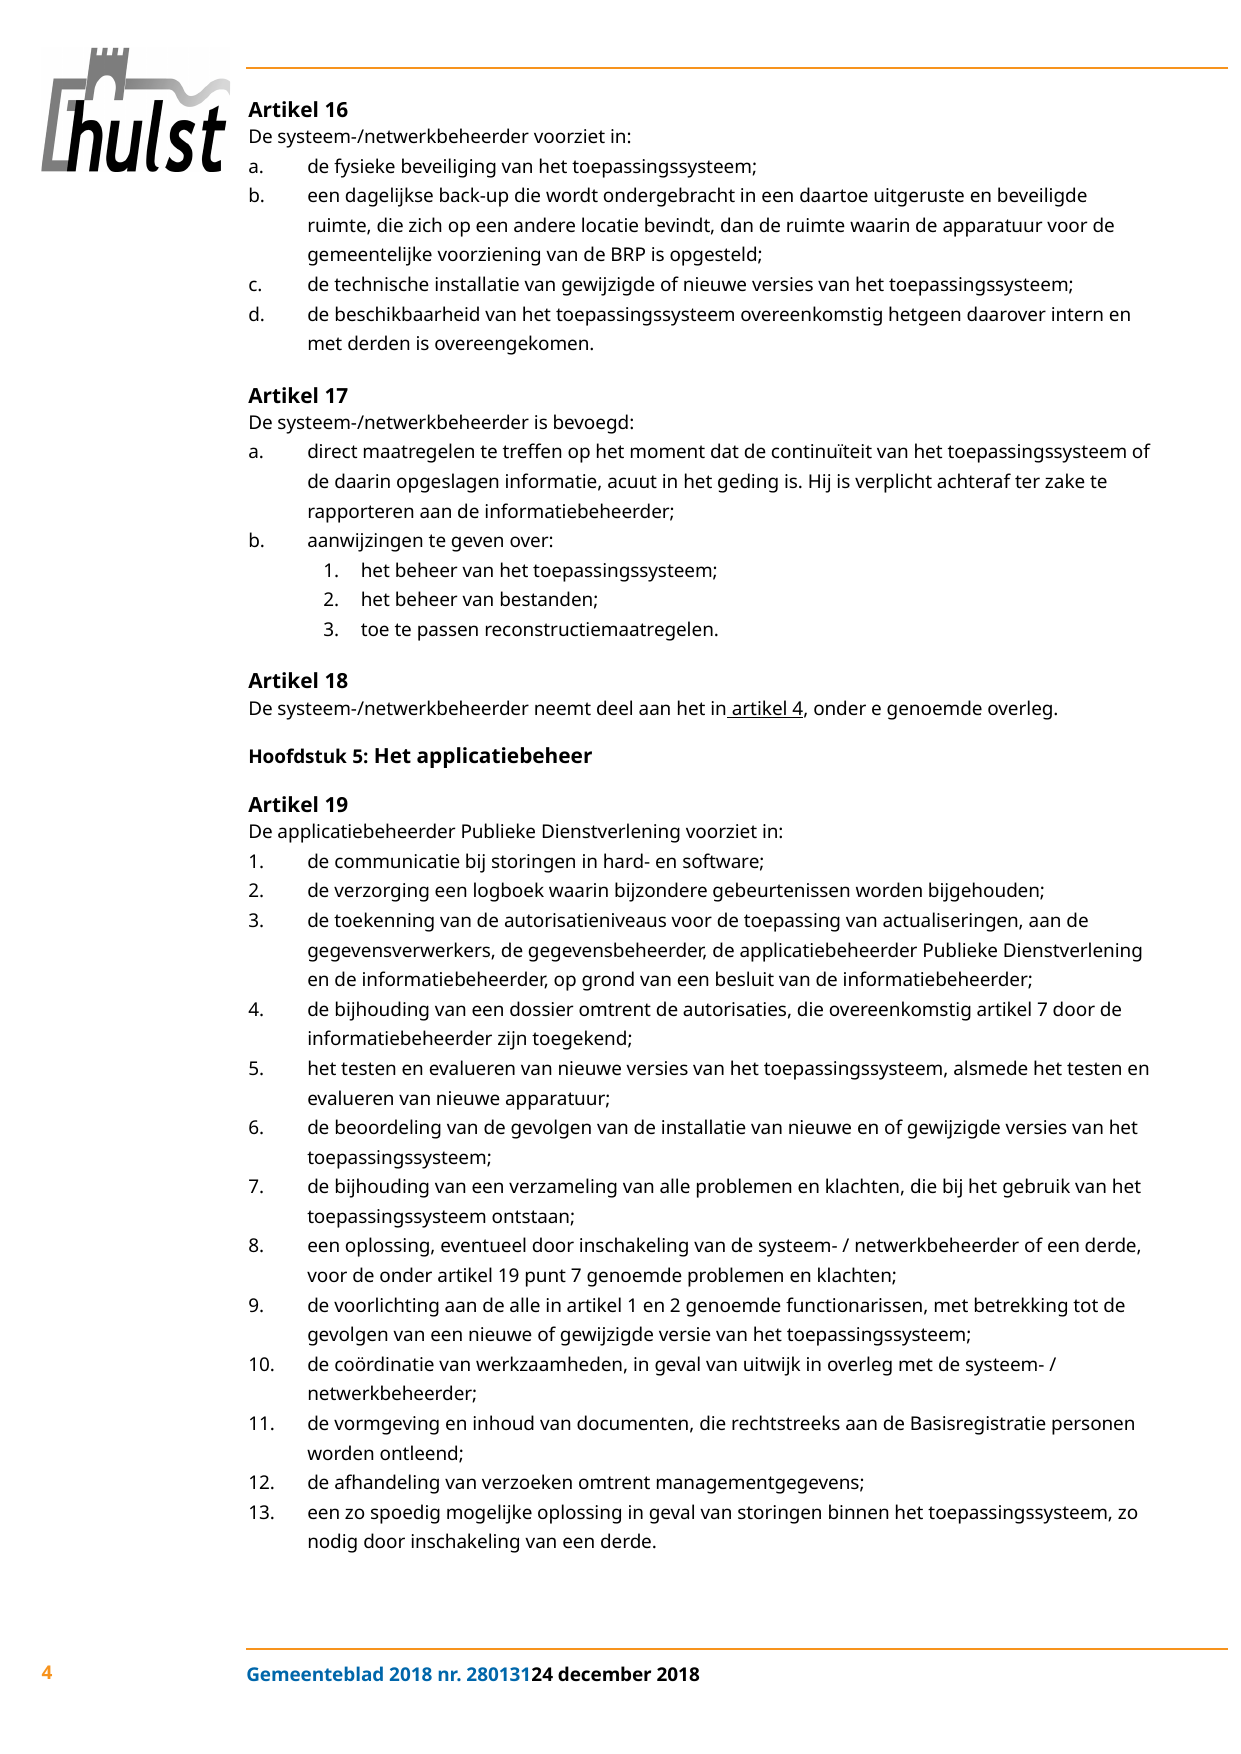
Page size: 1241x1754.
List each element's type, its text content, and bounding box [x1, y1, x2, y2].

list de bijhouding van een dossier omtrent de autorisaties, die overeenkomstig artikel 7 door de informatiebeheerder zijn toegekend; [248, 996, 1152, 1051]
list direct maatregelen te treffen op het moment dat de continuïteit van het toepassingssysteem of de daarin opgeslagen informatie, acuut in het geding is. Hij is verplicht achteraf ter zake te rapporteren aan de informatiebeheerder; [248, 439, 1152, 524]
text De systeem-/netwerkbeheerder neemt deel aan het in artikel 4, onder e genoemde overleg. [248, 695, 1152, 721]
text Artikel 18 [248, 667, 1152, 695]
list het beheer van bestanden; [323, 587, 1152, 612]
text Artikel 16 [248, 95, 1152, 123]
text De systeem-/netwerkbeheerder voorziet in: [248, 123, 1152, 149]
list een oplossing, eventueel door inschakeling van de systeem- / netwerkbeheerder of een derde, voor de onder artikel 19 punt 7 genoemde problemen en klachten; [248, 1233, 1152, 1288]
list een zo spoedig mogelijke oplossing in geval van storingen binnen het toepassingssysteem, zo nodig door inschakeling van een derde. [248, 1499, 1152, 1554]
list de bijhouding van een verzameling van alle problemen en klachten, die bij het gebruik van het toepassingssysteem ontstaan; [248, 1173, 1152, 1229]
list de toekenning van de autorisatieniveaus voor de toepassing van actualiseringen, aan de gegevensverwerkers, de gegevensbeheerder, de applicatiebeheerder Publieke Dienstverlening en de informatiebeheerder, op grond van een besluit van de informatiebeheerder; [248, 907, 1152, 992]
text Hoofdstuk 5: Het applicatiebeheer [248, 741, 1152, 769]
list het beheer van het toepassingssysteem; [323, 557, 1152, 583]
list het testen en evalueren van nieuwe versies van het toepassingssysteem, alsmede het testen en evalueren van nieuwe apparatuur; [248, 1055, 1152, 1110]
text De applicatiebeheerder Publieke Dienstverlening voorziet in: [248, 818, 1152, 844]
list de beoordeling van de gevolgen van de installatie van nieuwe en of gewijzigde versies van het toepassingssysteem; [248, 1114, 1152, 1169]
list de coördinatie van werkzaamheden, in geval van uitwijk in overleg met de systeem- / netwerkbeheerder; [248, 1351, 1152, 1406]
text De systeem-/netwerkbeheerder is bevoegd: [248, 409, 1152, 435]
list toe te passen reconstructiemaatregelen. [323, 616, 1152, 642]
list de fysieke beveiliging van het toepassingssysteem; [248, 153, 1152, 178]
list de voorlichting aan de alle in artikel 1 en 2 genoemde functionarissen, met betrekking tot de gevolgen van een nieuwe of gewijzigde versie van het toepassingssysteem; [248, 1292, 1152, 1347]
picture [41, 47, 231, 172]
list de technische installatie van gewijzigde of nieuwe versies van het toepassingssysteem; [248, 271, 1152, 297]
list de beschikbaarheid van het toepassingssysteem overeenkomstig hetgeen daarover intern en met derden is overeengekomen. [248, 301, 1152, 356]
list een dagelijkse back-up die wordt ondergebracht in een daartoe uitgeruste en beveiligde ruimte, die zich op een andere locatie bevindt, dan de ruimte waarin de apparatuur voor de gemeentelijke voorziening van de BRP is opgesteld; [248, 182, 1152, 267]
list aanwijzingen te geven over: [248, 527, 1152, 553]
text Artikel 17 [248, 381, 1152, 409]
list de afhandeling van verzoeken omtrent managementgegevens; [248, 1469, 1152, 1495]
text Artikel 19 [248, 790, 1152, 818]
list de vormgeving en inhoud van documenten, die rechtstreeks aan de Basisregistratie personen worden ontleend; [248, 1410, 1152, 1465]
list de verzorging een logboek waarin bijzondere gebeurtenissen worden bijgehouden; [248, 878, 1152, 903]
list de communicatie bij storingen in hard- en software; [248, 848, 1152, 874]
